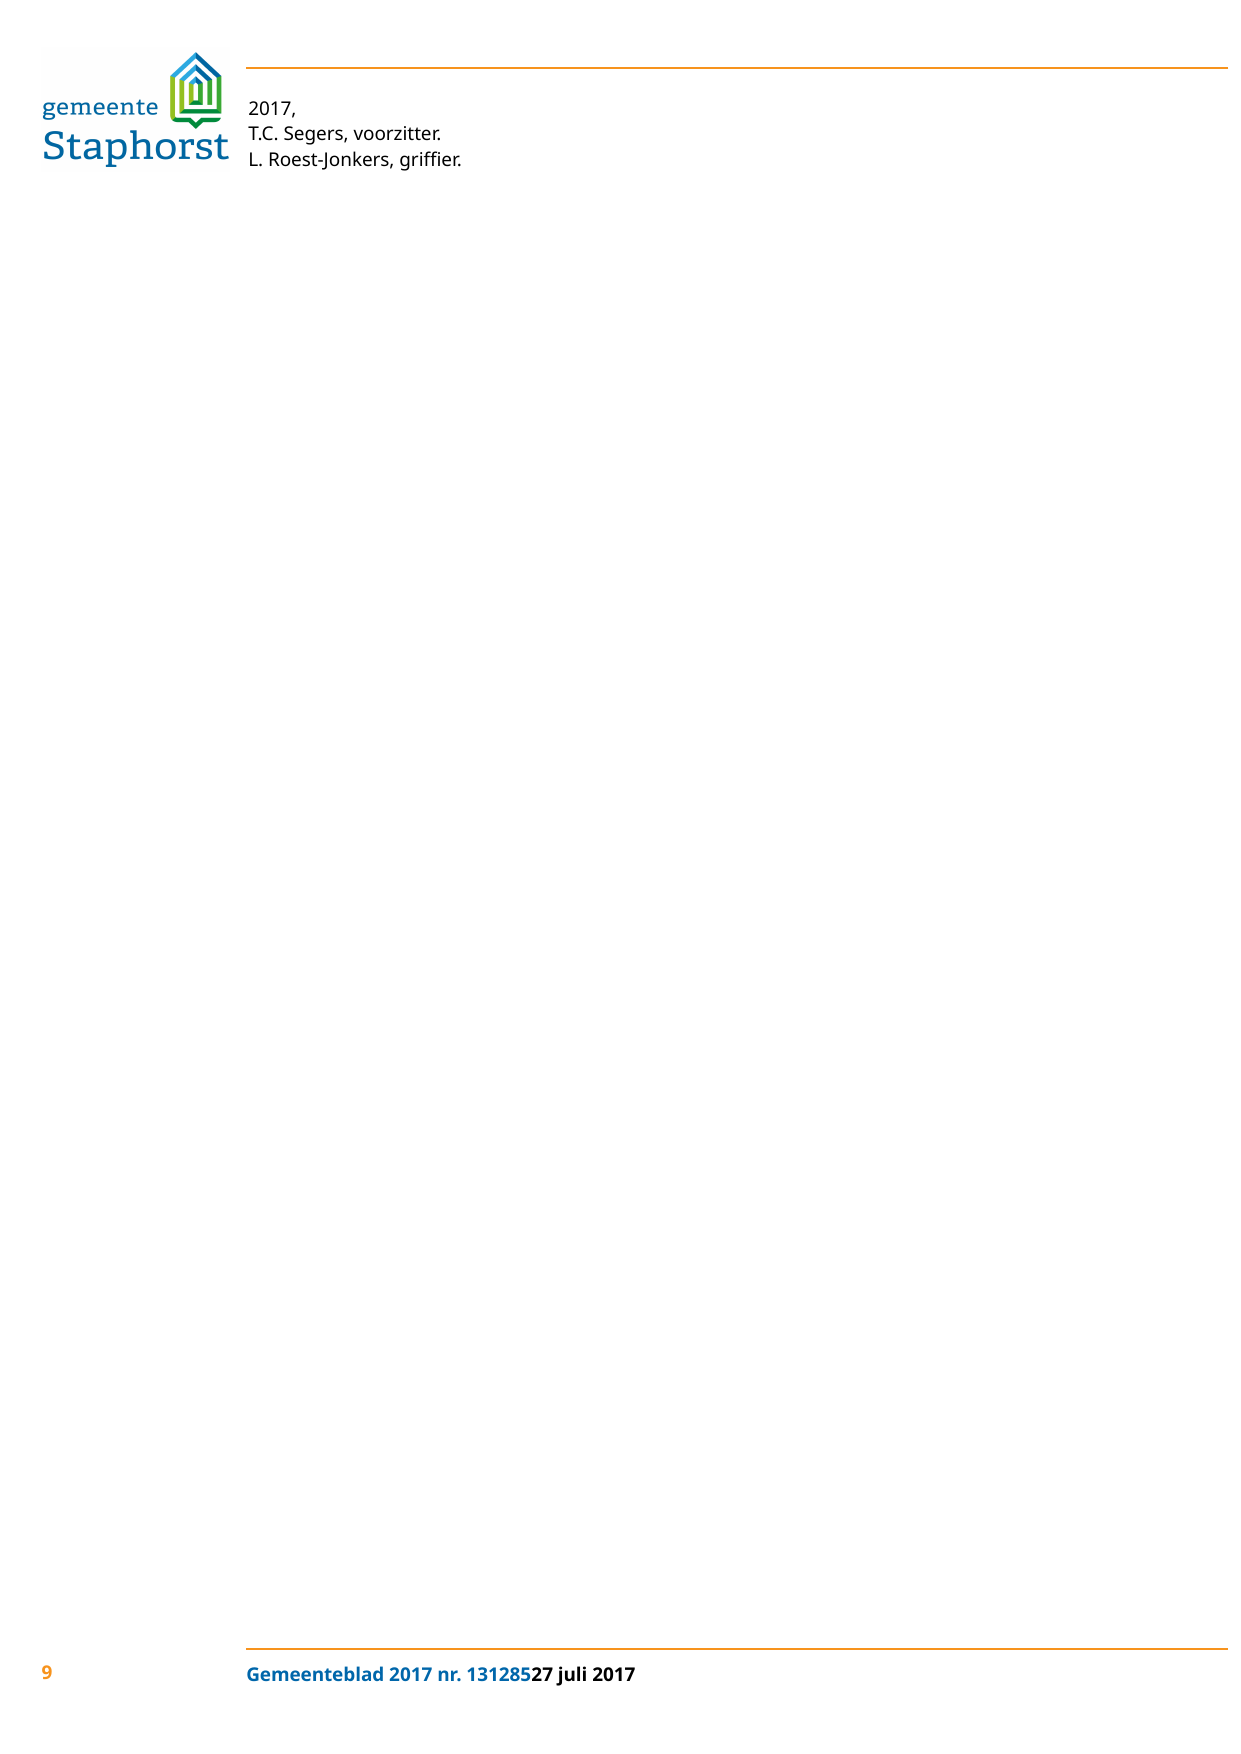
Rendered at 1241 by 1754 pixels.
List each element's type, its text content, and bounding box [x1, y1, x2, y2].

text 2017, [248, 95, 1152, 121]
text L. Roest-Jonkers, griffier. [248, 146, 1152, 172]
picture [41, 47, 231, 172]
text T.C. Segers, voorzitter. [248, 121, 1152, 146]
